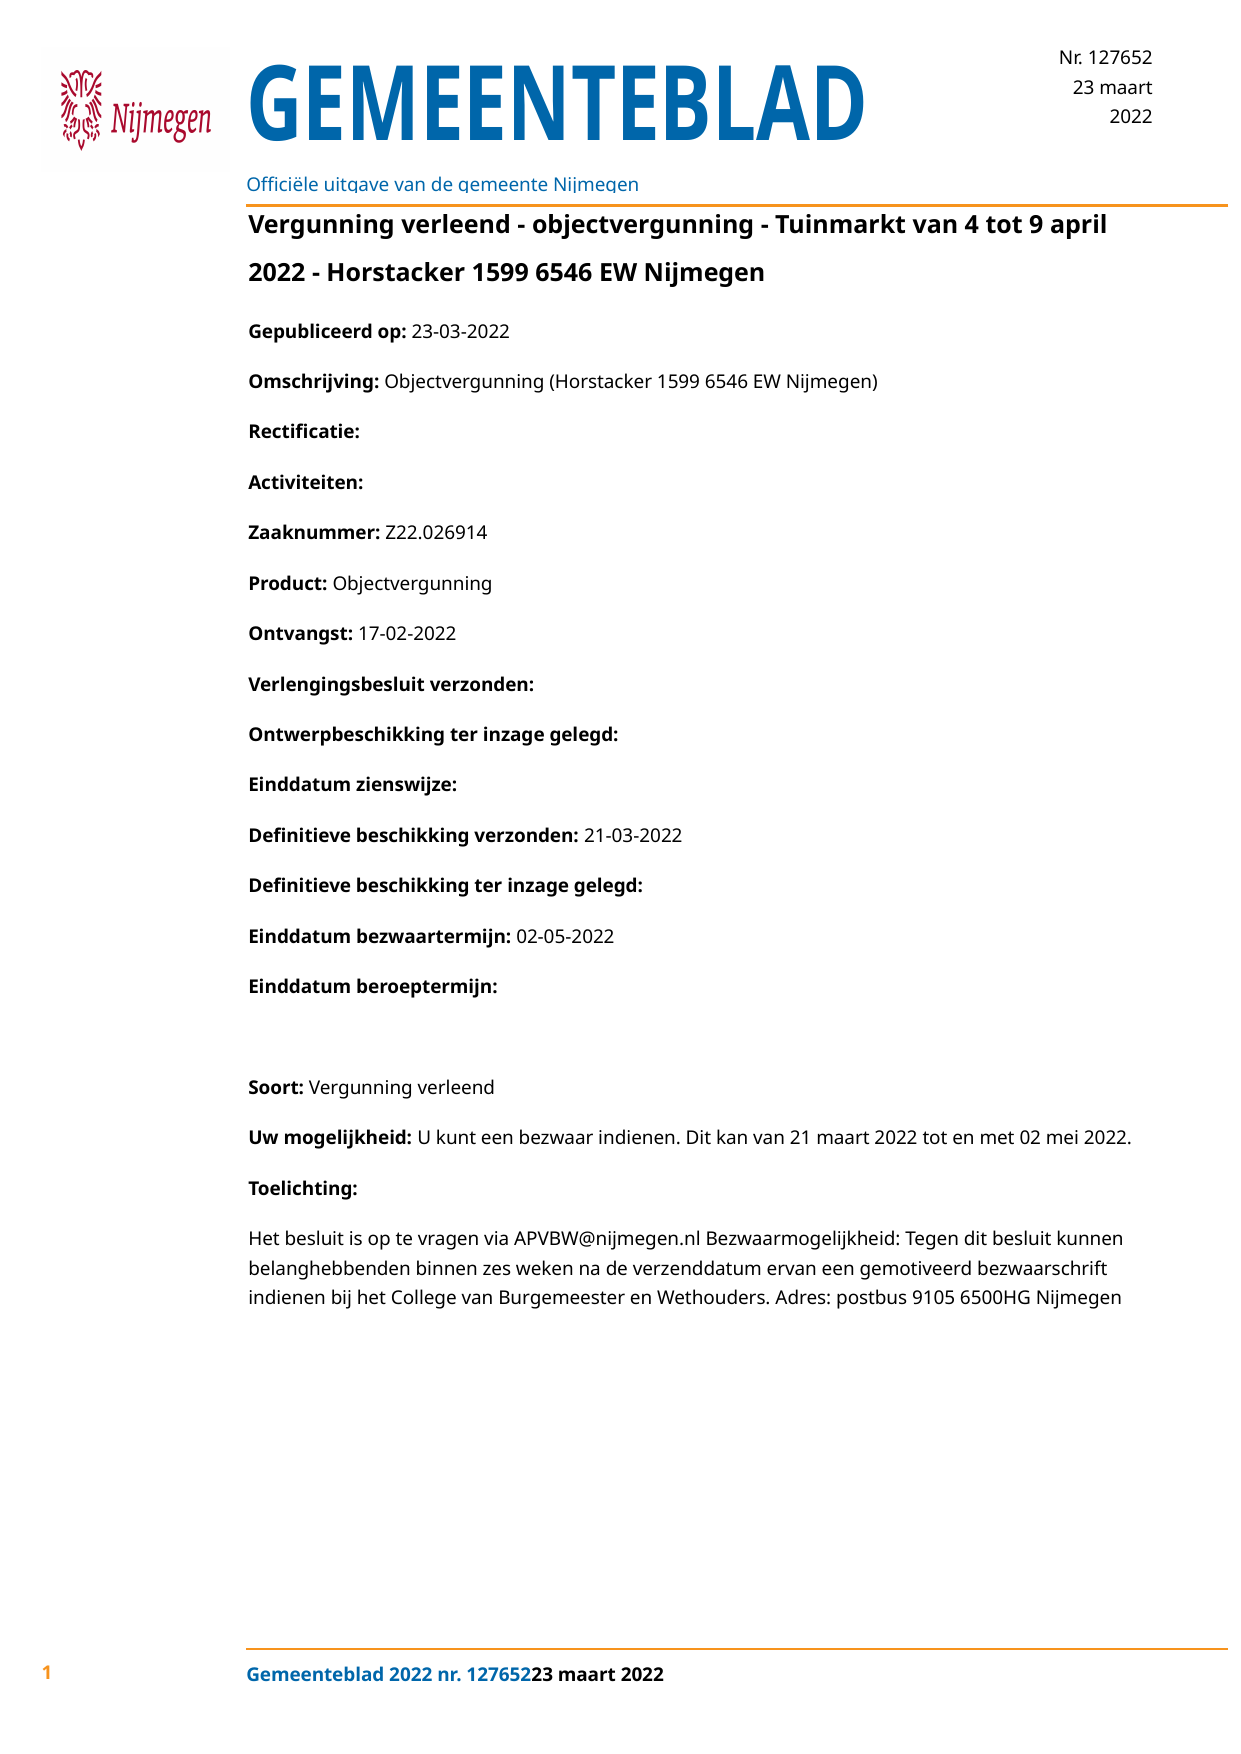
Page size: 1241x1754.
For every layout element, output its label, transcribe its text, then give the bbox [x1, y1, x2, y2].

text Ontwerpbeschikking ter inzage gelegd: [248, 721, 1152, 747]
text Soort: Vergunning verleend [248, 1074, 1152, 1100]
text Vergunning verleend - objectvergunning - Tuinmarkt van 4 tot 9 april 2022 - Horstacker 1599 6546 EW Nijmegen [248, 207, 1152, 288]
text Activiteiten: [248, 469, 1152, 495]
text Ontvangst: 17-02-2022 [248, 620, 1152, 646]
text Einddatum zienswijze: [248, 772, 1152, 797]
text Gepubliceerd op: 23-03-2022 [248, 318, 1152, 344]
text Het besluit is op te vragen via APVBW@nijmegen.nl Bezwaarmogelijkheid: Tegen dit besluit kunnen belanghebbenden binnen zes weken na de verzenddatum ervan een gemotiveerd bezwaarschrift indienen bij het College van Burgemeester en Wethouders. Adres: postbus 9105 6500HG Nijmegen [248, 1225, 1152, 1310]
text Zaaknummer: Z22.026914 [248, 519, 1152, 545]
text Definitieve beschikking verzonden: 21-03-2022 [248, 822, 1152, 848]
text Definitieve beschikking ter inzage gelegd: [248, 872, 1152, 898]
text Omschrijving: Objectvergunning (Horstacker 1599 6546 EW Nijmegen) [248, 368, 1152, 394]
text Verlengingsbesluit verzonden: [248, 671, 1152, 697]
text Product: Objectvergunning [248, 570, 1152, 596]
picture [41, 47, 231, 172]
text Toelichting: [248, 1175, 1152, 1201]
text Uw mogelijkheid: U kunt een bezwaar indienen. Dit kan van 21 maart 2022 tot en met 02 mei 2022. [248, 1124, 1152, 1150]
text Rectificatie: [248, 419, 1152, 444]
text Einddatum beroeptermijn: [248, 973, 1152, 999]
text Einddatum bezwaartermijn: 02-05-2022 [248, 923, 1152, 949]
